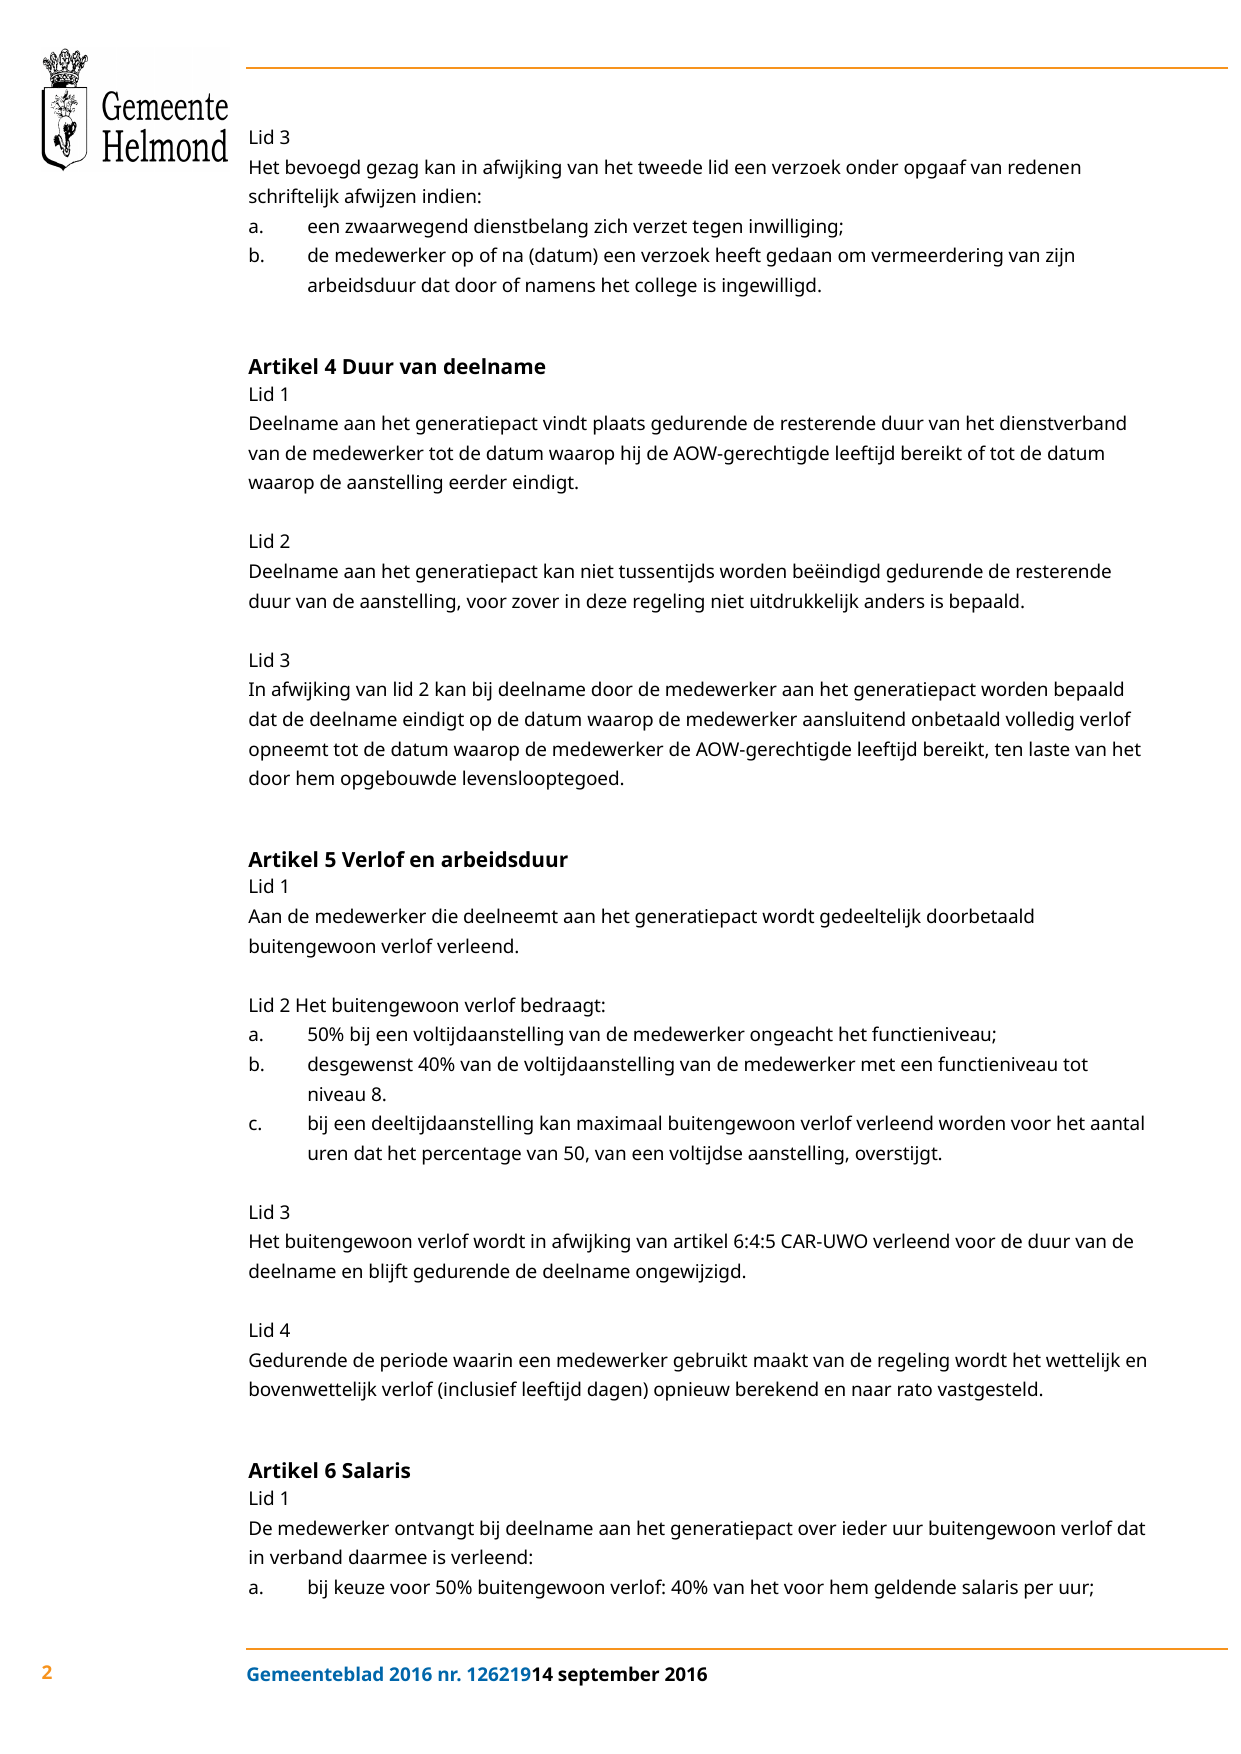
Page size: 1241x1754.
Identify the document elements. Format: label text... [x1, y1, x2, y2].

list bij een deeltijdaanstelling kan maximaal buitengewoon verlof verleend worden voor het aantal uren dat het percentage van 50, van een voltijdse aanstelling, overstijgt. [248, 1110, 1152, 1166]
text Gedurende de periode waarin een medewerker gebruikt maakt van de regeling wordt het wettelijk en bovenwettelijk verlof (inclusief leeftijd dagen) opnieuw berekend en naar rato vastgesteld. [248, 1347, 1152, 1402]
text Lid 4 [248, 1317, 1152, 1343]
text Het bevoegd gezag kan in afwijking van het tweede lid een verzoek onder opgaaf van redenen schriftelijk afwijzen indien: [248, 154, 1152, 209]
text Lid 3 [248, 124, 1152, 150]
text De medewerker ontvangt bij deelname aan het generatiepact over ieder uur buitengewoon verlof dat in verband daarmee is verleend: [248, 1515, 1152, 1570]
text Deelname aan het generatiepact vindt plaats gedurende de resterende duur van het dienstverband van de medewerker tot de datum waarop hij de AOW-gerechtigde leeftijd bereikt of tot de datum waarop de aanstelling eerder eindigt. [248, 410, 1152, 495]
text In afwijking van lid 2 kan bij deelname door de medewerker aan het generatiepact worden bepaald dat de deelname eindigt op de datum waarop de medewerker aansluitend onbetaald volledig verlof opneemt tot de datum waarop de medewerker de AOW-gerechtigde leeftijd bereikt, ten laste van het door hem opgebouwde levenslooptegoed. [248, 677, 1152, 791]
text Lid 2 [248, 529, 1152, 554]
text Artikel 6 Salaris [248, 1457, 1152, 1485]
text Artikel 5 Verlof en arbeidsduur [248, 845, 1152, 874]
text Lid 2 Het buitengewoon verlof bedraagt: [248, 992, 1152, 1018]
text Lid 3 [248, 647, 1152, 673]
text Deelname aan het generatiepact kan niet tussentijds worden beëindigd gedurende de resterende duur van de aanstelling, voor zover in deze regeling niet uitdrukkelijk anders is bepaald. [248, 558, 1152, 613]
text Lid 1 [248, 874, 1152, 899]
list een zwaarwegend dienstbelang zich verzet tegen inwilliging; [248, 213, 1152, 239]
text Lid 1 [248, 1485, 1152, 1511]
list bij keuze voor 50% buitengewoon verlof: 40% van het voor hem geldende salaris per uur; [248, 1574, 1152, 1599]
text Lid 3 [248, 1199, 1152, 1225]
list 50% bij een voltijdaanstelling van de medewerker ongeacht het functieniveau; [248, 1022, 1152, 1047]
text Aan de medewerker die deelneemt aan het generatiepact wordt gedeeltelijk doorbetaald buitengewoon verlof verleend. [248, 903, 1152, 959]
list desgewenst 40% van de voltijdaanstelling van de medewerker met een functieniveau tot niveau 8. [248, 1051, 1152, 1107]
text Het buitengewoon verlof wordt in afwijking van artikel 6:4:5 CAR-UWO verleend voor de duur van de deelname en blijft gedurende de deelname ongewijzigd. [248, 1229, 1152, 1284]
picture [41, 47, 231, 172]
list de medewerker op of na (datum) een verzoek heeft gedaan om vermeerdering van zijn arbeidsduur dat door of namens het college is ingewilligd. [248, 243, 1152, 298]
text Lid 1 [248, 381, 1152, 406]
text Artikel 4 Duur van deelname [248, 352, 1152, 381]
